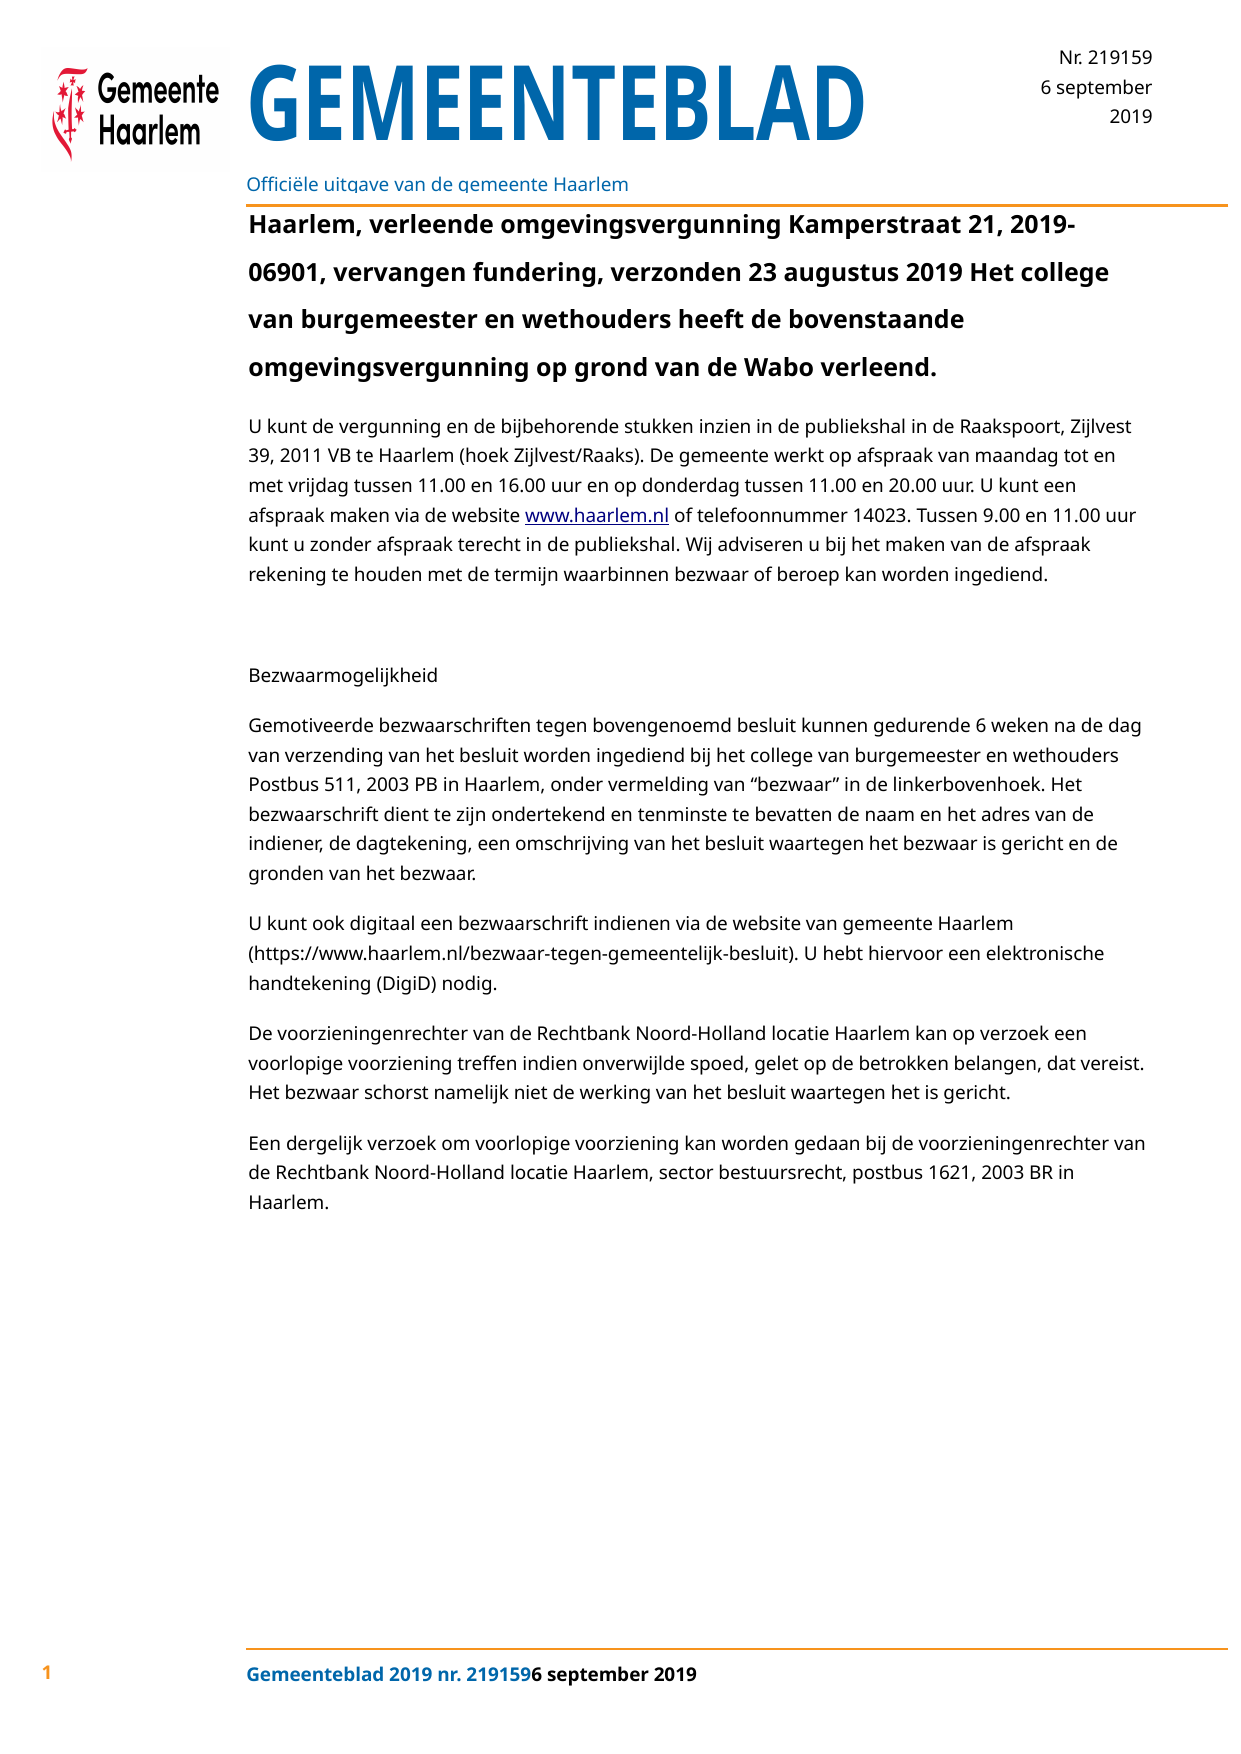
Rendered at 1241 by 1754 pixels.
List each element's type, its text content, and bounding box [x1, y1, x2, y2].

text Bezwaarmogelijkheid [248, 662, 1152, 688]
text De voorzieningenrechter van de Rechtbank Noord-Holland locatie Haarlem kan op verzoek een voorlopige voorziening treffen indien onverwijlde spoed, gelet op de betrokken belangen, dat vereist. Het bezwaar schorst namelijk niet de werking van het besluit waartegen het is gericht. [248, 1020, 1152, 1105]
text U kunt ook digitaal een bezwaarschrift indienen via de website van gemeente Haarlem (https://www.haarlem.nl/bezwaar-tegen-gemeentelijk-besluit). U hebt hiervoor een elektronische handtekening (DigiD) nodig. [248, 911, 1152, 996]
text Gemotiveerde bezwaarschriften tegen bovengenoemd besluit kunnen gedurende 6 weken na de dag van verzending van het besluit worden ingediend bij het college van burgemeester en wethouders Postbus 511, 2003 PB in Haarlem, onder vermelding van “bezwaar” in de linkerbovenhoek. Het bezwaarschrift dient te zijn ondertekend en tenminste te bevatten de naam en het adres van de indiener, de dagtekening, een omschrijving van het besluit waartegen het bezwaar is gericht en de gronden van het bezwaar. [248, 712, 1152, 886]
picture [41, 47, 231, 172]
text Haarlem, verleende omgevingsvergunning Kamperstraat 21, 2019-06901, vervangen fundering, verzonden 23 augustus 2019 Het college van burgemeester en wethouders heeft de bovenstaande omgevingsvergunning op grond van de Wabo verleend. [248, 207, 1152, 384]
text U kunt de vergunning en de bijbehorende stukken inzien in de publiekshal in de Raakspoort, Zijlvest 39, 2011 VB te Haarlem (hoek Zijlvest/Raaks). De gemeente werkt op afspraak van maandag tot en met vrijdag tussen 11.00 en 16.00 uur en op donderdag tussen 11.00 en 20.00 uur. U kunt een afspraak maken via de website www.haarlem.nl of telefoonnummer 14023. Tussen 9.00 en 11.00 uur kunt u zonder afspraak terecht in de publiekshal. Wij adviseren u bij het maken van de afspraak rekening te houden met de termijn waarbinnen bezwaar of beroep kan worden ingediend. [248, 413, 1152, 587]
text Een dergelijk verzoek om voorlopige voorziening kan worden gedaan bij de voorzieningenrechter van de Rechtbank Noord-Holland locatie Haarlem, sector bestuursrecht, postbus 1621, 2003 BR in Haarlem. [248, 1130, 1152, 1215]
